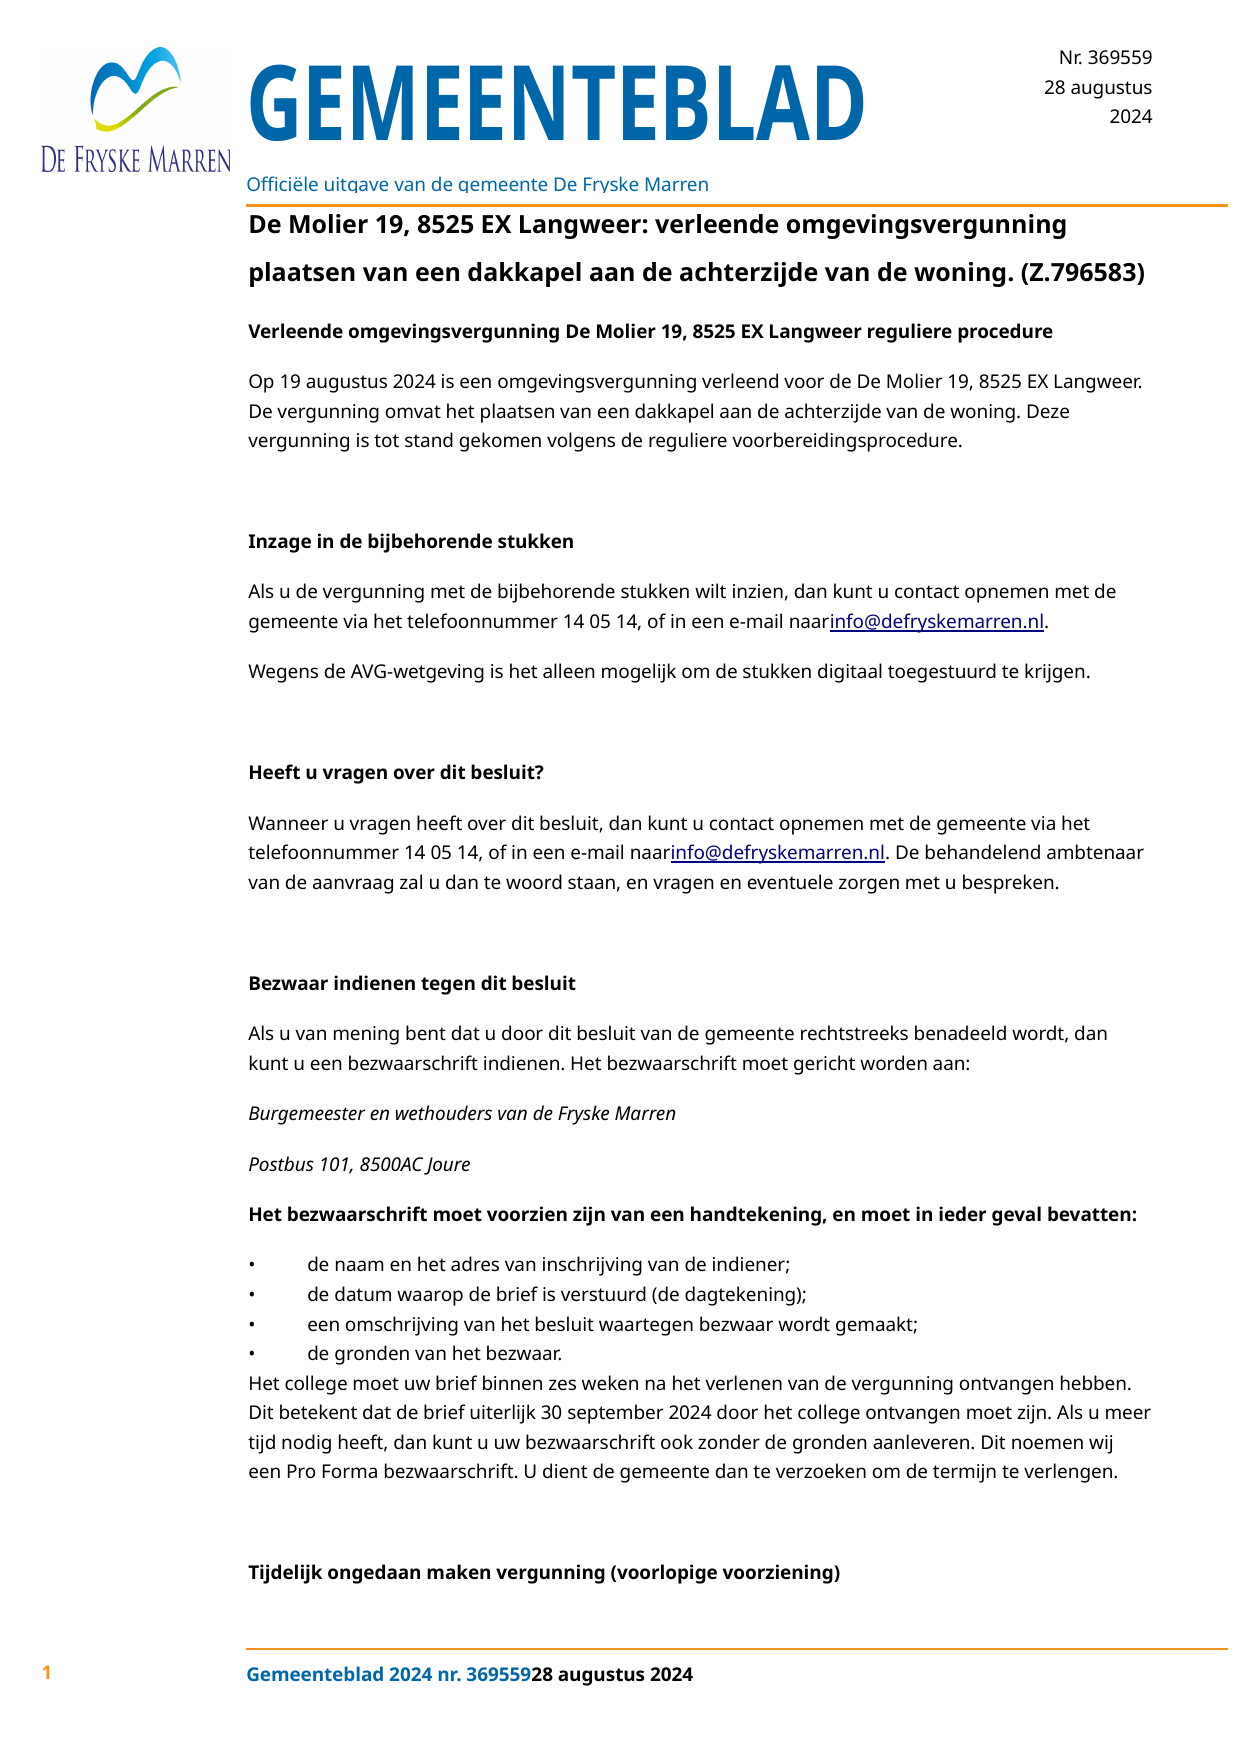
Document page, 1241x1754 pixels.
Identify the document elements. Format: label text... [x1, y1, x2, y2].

text Postbus 101, 8500AC Joure [248, 1151, 1152, 1177]
text Wegens de AVG-wetgeving is het alleen mogelijk om de stukken digitaal toegestuurd te krijgen. [248, 659, 1152, 684]
list een omschrijving van het besluit waartegen bezwaar wordt gemaakt; [248, 1311, 1152, 1337]
text Tijdelijk ongedaan maken vergunning (voorlopige voorziening) [248, 1559, 1152, 1585]
text Verleende omgevingsvergunning De Molier 19, 8525 EX Langweer reguliere procedure [248, 318, 1152, 344]
text Heeft u vragen over dit besluit? [248, 759, 1152, 785]
list de gronden van het bezwaar. [248, 1340, 1152, 1366]
text Bezwaar indienen tegen dit besluit [248, 970, 1152, 996]
text Als u van mening bent dat u door dit besluit van de gemeente rechtstreeks benadeeld wordt, dan kunt u een bezwaarschrift indienen. Het bezwaarschrift moet gericht worden aan: [248, 1020, 1152, 1076]
text Burgemeester en wethouders van de Fryske Marren [248, 1100, 1152, 1126]
text Inzage in de bijbehorende stukken [248, 528, 1152, 554]
list de naam en het adres van inschrijving van de indiener; [248, 1252, 1152, 1277]
text Het college moet uw brief binnen zes weken na het verlenen van de vergunning ontvangen hebben. Dit betekent dat de brief uiterlijk 30 september 2024 door het college ontvangen moet zijn. Als u meer tijd nodig heeft, dan kunt u uw bezwaarschrift ook zonder de gronden aanleveren. Dit noemen wij een Pro Forma bezwaarschrift. U dient de gemeente dan te verzoeken om de termijn te verlengen. [248, 1370, 1152, 1484]
text Wanneer u vragen heeft over dit besluit, dan kunt u contact opnemen met de gemeente via het telefoonnummer 14 05 14, of in een e-mail naarinfo@defryskemarren.nl. De behandelend ambtenaar van de aanvraag zal u dan te woord staan, en vragen en eventuele zorgen met u bespreken. [248, 810, 1152, 895]
text De Molier 19, 8525 EX Langweer: verleende omgevingsvergunning plaatsen van een dakkapel aan de achterzijde van de woning. (Z.796583) [248, 207, 1152, 288]
text Als u de vergunning met de bijbehorende stukken wilt inzien, dan kunt u contact opnemen met de gemeente via het telefoonnummer 14 05 14, of in een e-mail naarinfo@defryskemarren.nl. [248, 579, 1152, 634]
text Op 19 augustus 2024 is een omgevingsvergunning verleend voor de De Molier 19, 8525 EX Langweer. De vergunning omvat het plaatsen van een dakkapel aan de achterzijde van de woning. Deze vergunning is tot stand gekomen volgens de reguliere voorbereidingsprocedure. [248, 368, 1152, 453]
picture [41, 47, 231, 172]
list de datum waarop de brief is verstuurd (de dagtekening); [248, 1281, 1152, 1307]
text Het bezwaarschrift moet voorzien zijn van een handtekening, en moet in ieder geval bevatten: [248, 1201, 1152, 1227]
